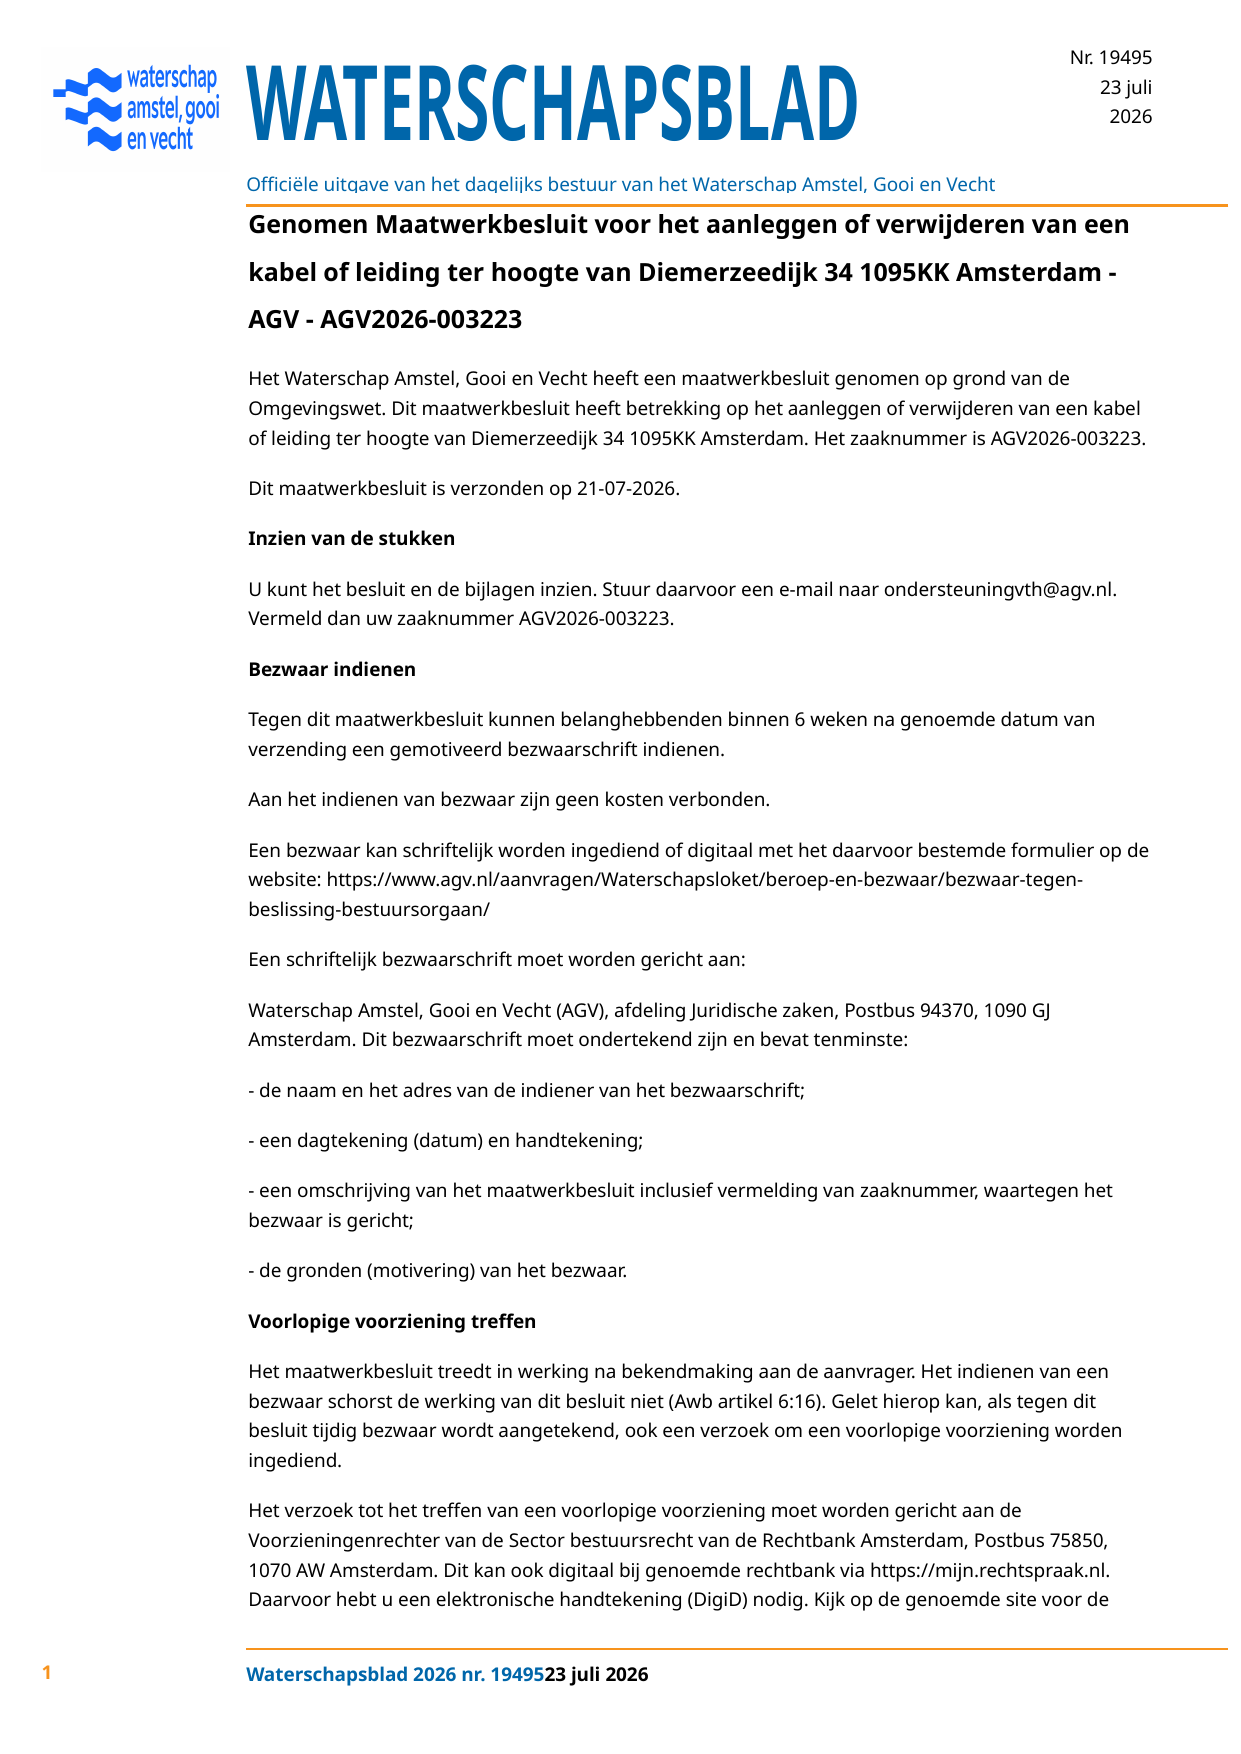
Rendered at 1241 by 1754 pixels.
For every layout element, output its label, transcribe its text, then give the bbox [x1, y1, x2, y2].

text Het maatwerkbesluit treedt in werking na bekendmaking aan de aanvrager. Het indienen van een bezwaar schorst de werking van dit besluit niet (Awb artikel 6:16). Gelet hierop kan, als tegen dit besluit tijdig bezwaar wordt aangetekend, ook een verzoek om een voorlopige voorziening worden ingediend. [248, 1358, 1152, 1473]
picture [41, 47, 231, 172]
text Aan het indienen van bezwaar zijn geen kosten verbonden. [248, 786, 1152, 812]
text - de gronden (motivering) van het bezwaar. [248, 1258, 1152, 1283]
text - een dagtekening (datum) en handtekening; [248, 1127, 1152, 1153]
text - de naam en het adres van de indiener van het bezwaarschrift; [248, 1077, 1152, 1102]
text Een bezwaar kan schriftelijk worden ingediend of digitaal met het daarvoor bestemde formulier op de website: https://www.agv.nl/aanvragen/Waterschapsloket/beroep-en-bezwaar/bezwaar-tegen-beslissing-bestuursorgaan/ [248, 837, 1152, 922]
text Inzien van de stukken [248, 526, 1152, 551]
text Bezwaar indienen [248, 656, 1152, 682]
text - een omschrijving van het maatwerkbesluit inclusief vermelding van zaaknummer, waartegen het bezwaar is gericht; [248, 1178, 1152, 1233]
text Tegen dit maatwerkbesluit kunnen belanghebbenden binnen 6 weken na genoemde datum van verzending een gemotiveerd bezwaarschrift indienen. [248, 706, 1152, 762]
text Voorlopige voorziening treffen [248, 1308, 1152, 1334]
text Een schriftelijk bezwaarschrift moet worden gericht aan: [248, 946, 1152, 972]
text Waterschap Amstel, Gooi en Vecht (AGV), afdeling Juridische zaken, Postbus 94370, 1090 GJ Amsterdam. Dit bezwaarschrift moet ondertekend zijn en bevat tenminste: [248, 997, 1152, 1052]
text U kunt het besluit en de bijlagen inzien. Stuur daarvoor een e-mail naar ondersteuningvth@agv.nl. Vermeld dan uw zaaknummer AGV2026-003223. [248, 576, 1152, 631]
text Dit maatwerkbesluit is verzonden op 21-07-2026. [248, 475, 1152, 501]
text Het Waterschap Amstel, Gooi en Vecht heeft een maatwerkbesluit genomen op grond van de Omgevingswet. Dit maatwerkbesluit heeft betrekking op het aanleggen of verwijderen van een kabel of leiding ter hoogte van Diemerzeedijk 34 1095KK Amsterdam. Het zaaknummer is AGV2026-003223. [248, 366, 1152, 450]
text Genomen Maatwerkbesluit voor het aanleggen of verwijderen van een kabel of leiding ter hoogte van Diemerzeedijk 34 1095KK Amsterdam - AGV - AGV2026-003223 [248, 207, 1152, 336]
text Het verzoek tot het treffen van een voorlopige voorziening moet worden gericht aan de Voorzieningenrechter van de Sector bestuursrecht van de Rechtbank Amsterdam, Postbus 75850, 1070 AW Amsterdam. Dit kan ook digitaal bij genoemde rechtbank via https://mijn.rechtspraak.nl. Daarvoor hebt u een elektronische handtekening (DigiD) nodig. Kijk op de genoemde site voor de [248, 1498, 1152, 1612]
